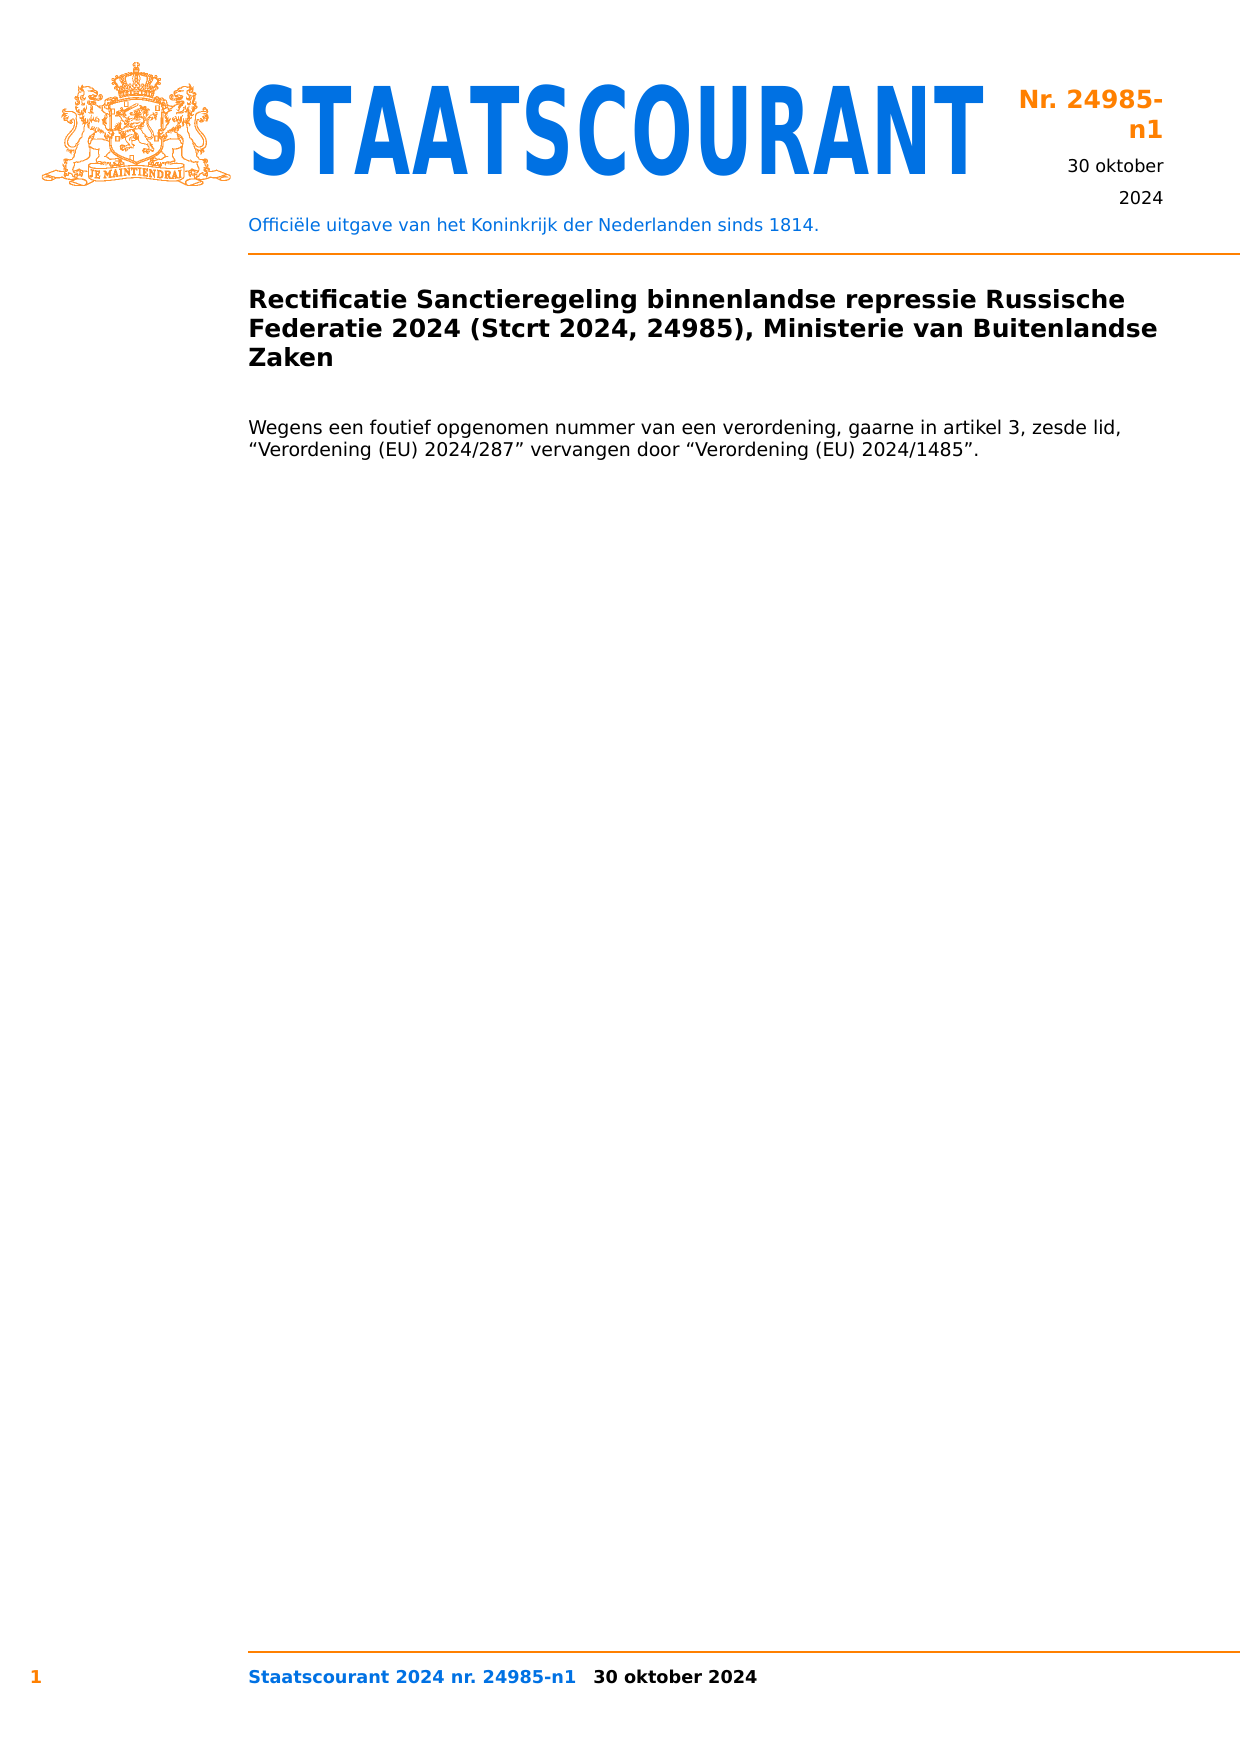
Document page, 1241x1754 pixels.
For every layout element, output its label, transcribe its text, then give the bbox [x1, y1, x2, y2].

table_header STAATSCOURANT [248, 62, 998, 215]
table_cell Officiële uitgave van het Koninkrijk der Nederlanden sinds 1814. [248, 215, 1240, 253]
picture [41, 62, 231, 186]
table_header Nr. 24985-n1 [998, 62, 1240, 150]
text Wegens een foutief opgenomen nummer van een verordening, gaarne in artikel 3, zesde lid, “Verordening (EU) 2024/287” vervangen door “Verordening (EU) 2024/1485”. [248, 417, 1163, 461]
table_cell 2024 [998, 183, 1240, 215]
table_header [25, 62, 248, 253]
table_cell 30 oktober [998, 150, 1240, 182]
subtitle Rectificatie Sanctieregeling binnenlandse repressie Russische Federatie 2024 (Stcrt 2024, 24985), Ministerie van Buitenlandse Zaken [248, 285, 1163, 373]
